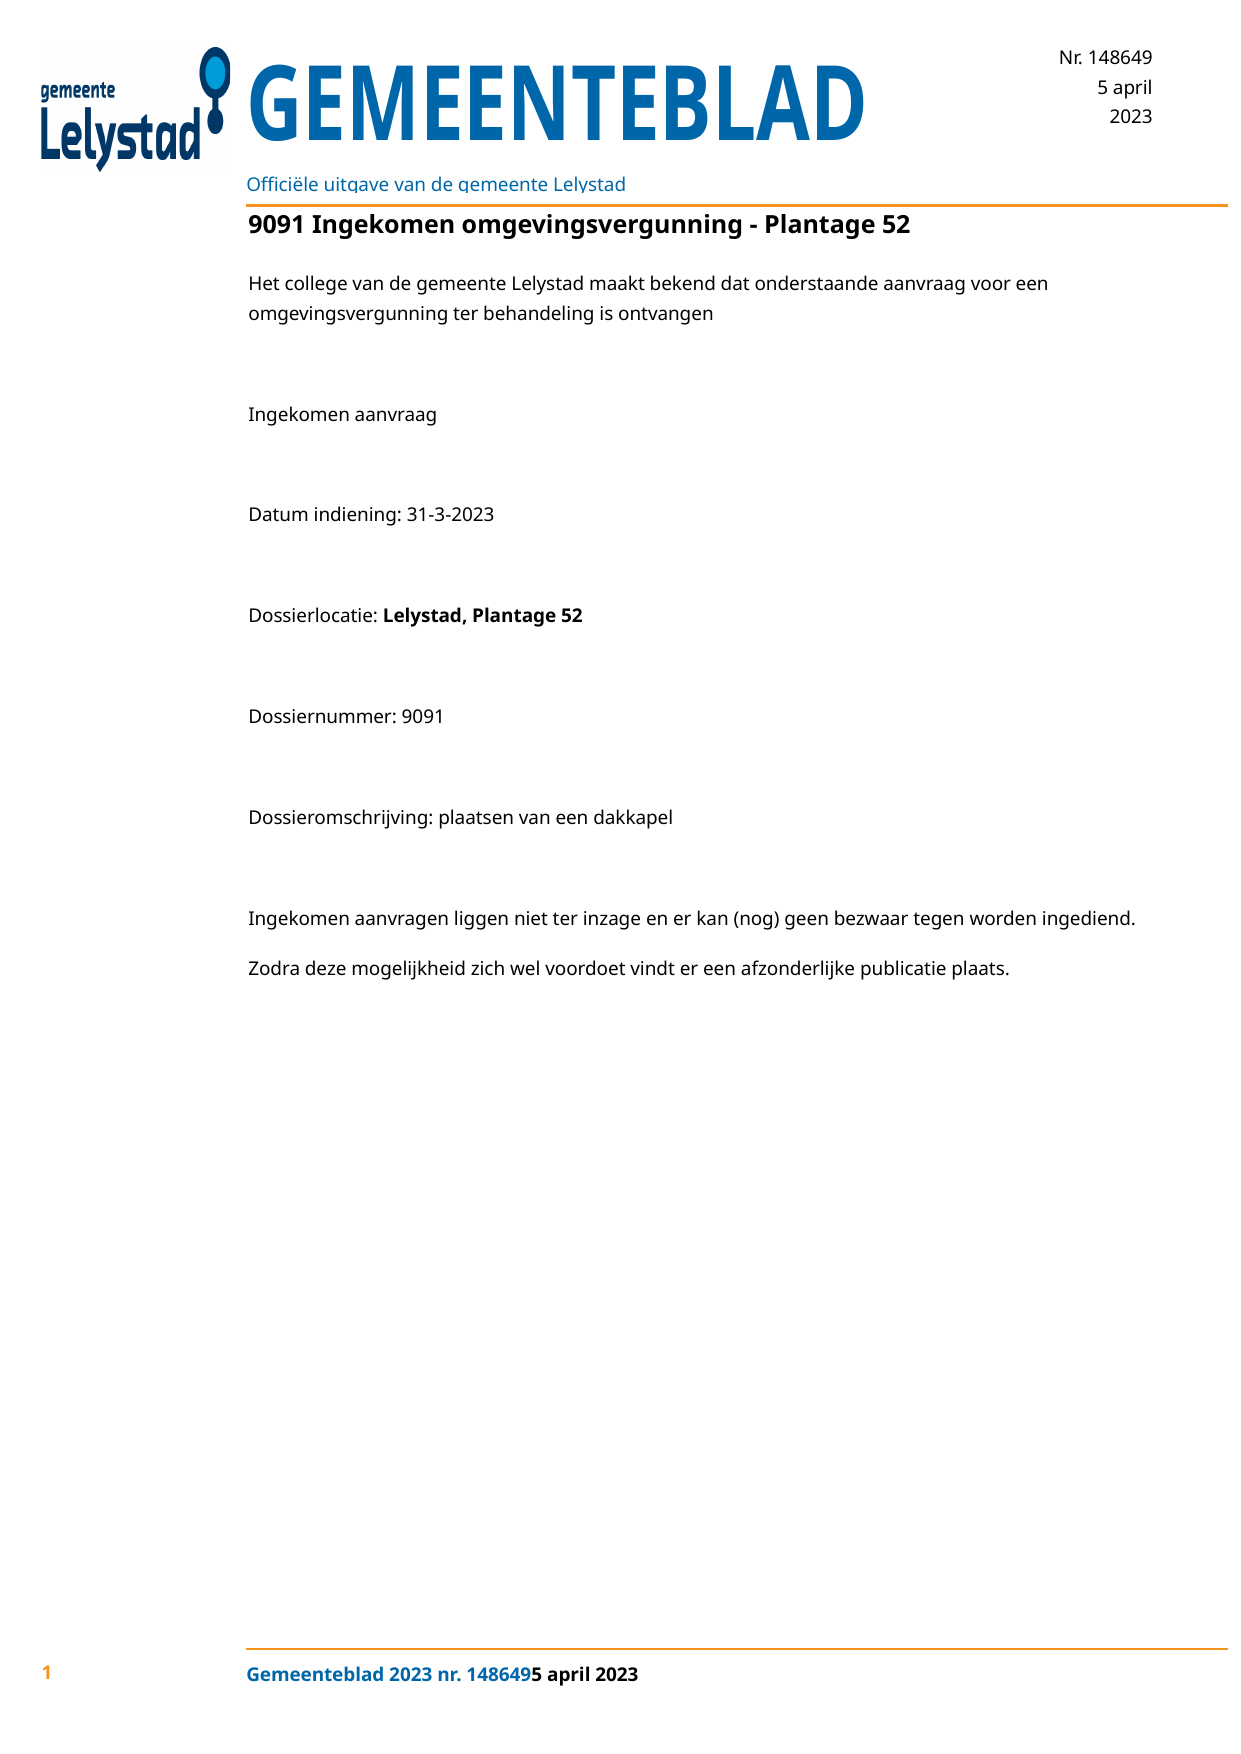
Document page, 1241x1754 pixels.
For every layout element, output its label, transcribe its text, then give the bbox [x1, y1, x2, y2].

text 9091 Ingekomen omgevingsvergunning - Plantage 52 [248, 207, 1152, 241]
text Ingekomen aanvragen liggen niet ter inzage en er kan (nog) geen bezwaar tegen worden ingediend. [248, 905, 1152, 931]
text Datum indiening: 31-3-2023 [248, 502, 1152, 527]
text Zodra deze mogelijkheid zich wel voordoet vindt er een afzonderlijke publicatie plaats. [248, 955, 1152, 981]
text Dossierlocatie: Lelystad, Plantage 52 [248, 602, 1152, 628]
text Het college van de gemeente Lelystad maakt bekend dat onderstaande aanvraag voor een omgevingsvergunning ter behandeling is ontvangen [248, 270, 1152, 326]
text Dossieromschrijving: plaatsen van een dakkapel [248, 804, 1152, 830]
picture [41, 47, 231, 172]
text Dossiernummer: 9091 [248, 703, 1152, 729]
text Ingekomen aanvraag [248, 401, 1152, 426]
